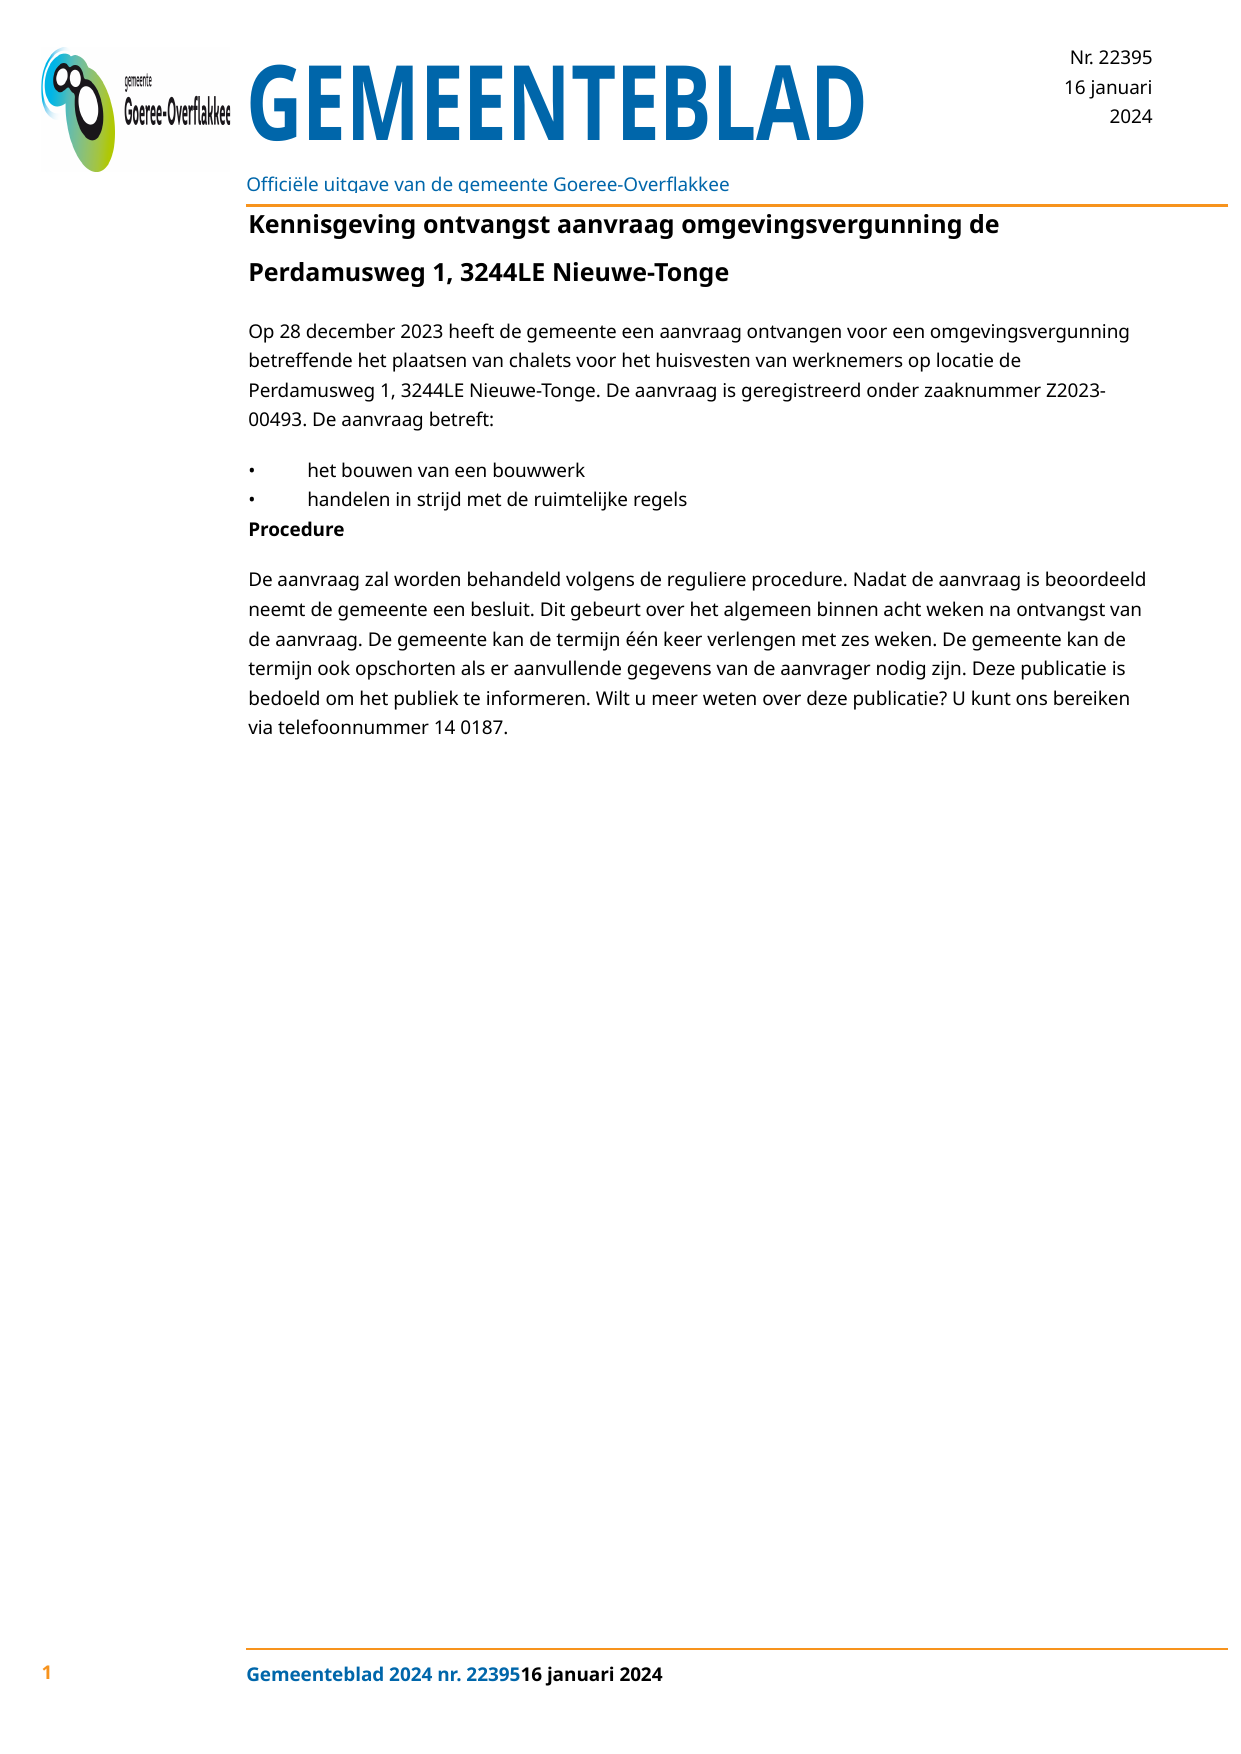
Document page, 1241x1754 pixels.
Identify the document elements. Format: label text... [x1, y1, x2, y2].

list handelen in strijd met de ruimtelijke regels [248, 487, 1152, 512]
picture [41, 47, 231, 172]
text Kennisgeving ontvangst aanvraag omgevingsvergunning de Perdamusweg 1, 3244LE Nieuwe-Tonge [248, 207, 1152, 288]
text De aanvraag zal worden behandeld volgens de reguliere procedure. Nadat de aanvraag is beoordeeld neemt de gemeente een besluit. Dit gebeurt over het algemeen binnen acht weken na ontvangst van de aanvraag. De gemeente kan de termijn één keer verlengen met zes weken. De gemeente kan de termijn ook opschorten als er aanvullende gegevens van de aanvrager nodig zijn. Deze publicatie is bedoeld om het publiek te informeren. Wilt u meer weten over deze publicatie? U kunt ons bereiken via telefoonnummer 14 0187. [248, 567, 1152, 740]
text Procedure [248, 516, 1152, 542]
text Op 28 december 2023 heeft de gemeente een aanvraag ontvangen voor een omgevingsvergunning betreffende het plaatsen van chalets voor het huisvesten van werknemers op locatie de Perdamusweg 1, 3244LE Nieuwe-Tonge. De aanvraag is geregistreerd onder zaaknummer Z2023-00493. De aanvraag betreft: [248, 318, 1152, 432]
list het bouwen van een bouwwerk [248, 457, 1152, 483]
